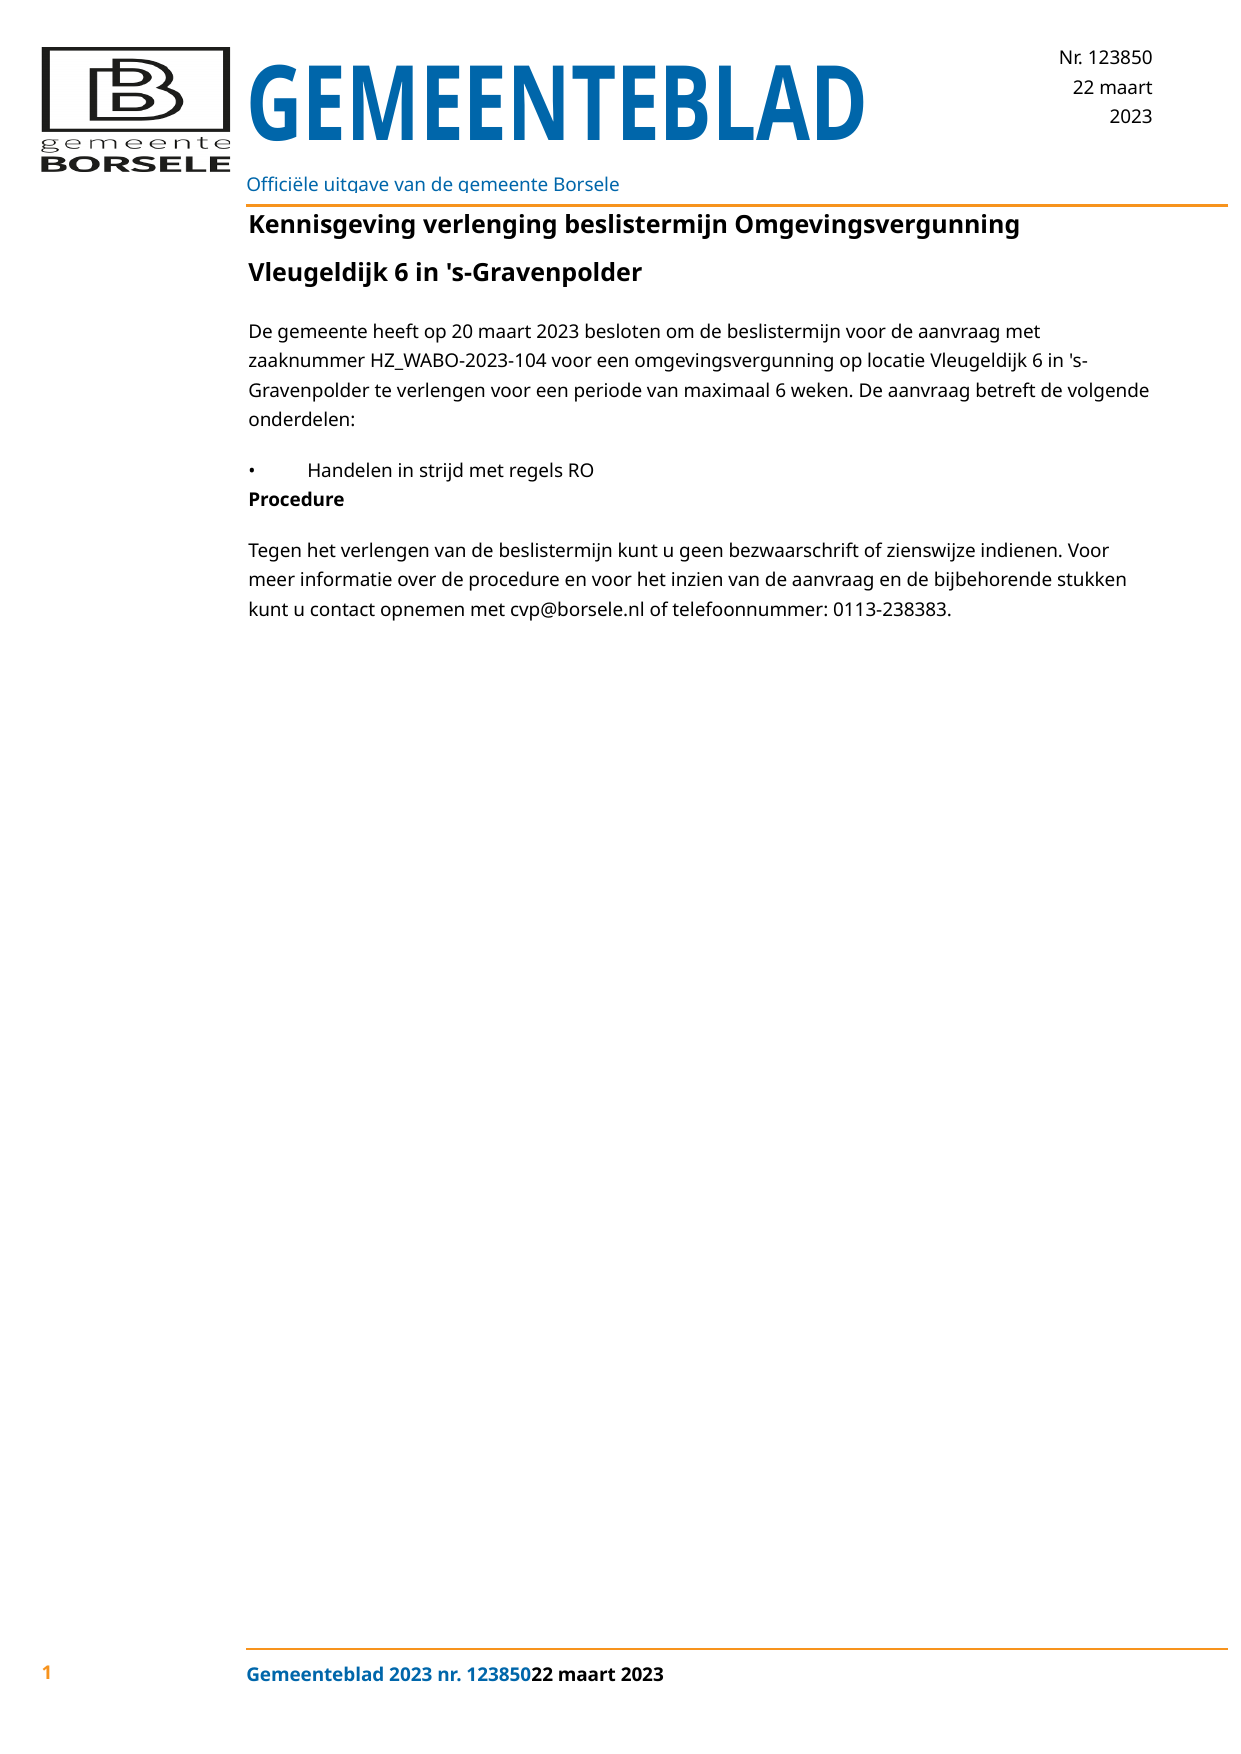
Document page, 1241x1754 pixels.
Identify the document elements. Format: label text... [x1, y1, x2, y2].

text Procedure [248, 487, 1152, 512]
list Handelen in strijd met regels RO [248, 457, 1152, 483]
text Kennisgeving verlenging beslistermijn Omgevingsvergunning Vleugeldijk 6 in 's-Gravenpolder [248, 207, 1152, 288]
picture [41, 47, 231, 172]
text De gemeente heeft op 20 maart 2023 besloten om de beslistermijn voor de aanvraag met zaaknummer HZ_WABO-2023-104 voor een omgevingsvergunning op locatie Vleugeldijk 6 in 's-Gravenpolder te verlengen voor een periode van maximaal 6 weken. De aanvraag betreft de volgende onderdelen: [248, 318, 1152, 432]
text Tegen het verlengen van de beslistermijn kunt u geen bezwaarschrift of zienswijze indienen. Voor meer informatie over de procedure en voor het inzien van de aanvraag en de bijbehorende stukken kunt u contact opnemen met cvp@borsele.nl of telefoonnummer: 0113-238383. [248, 537, 1152, 622]
